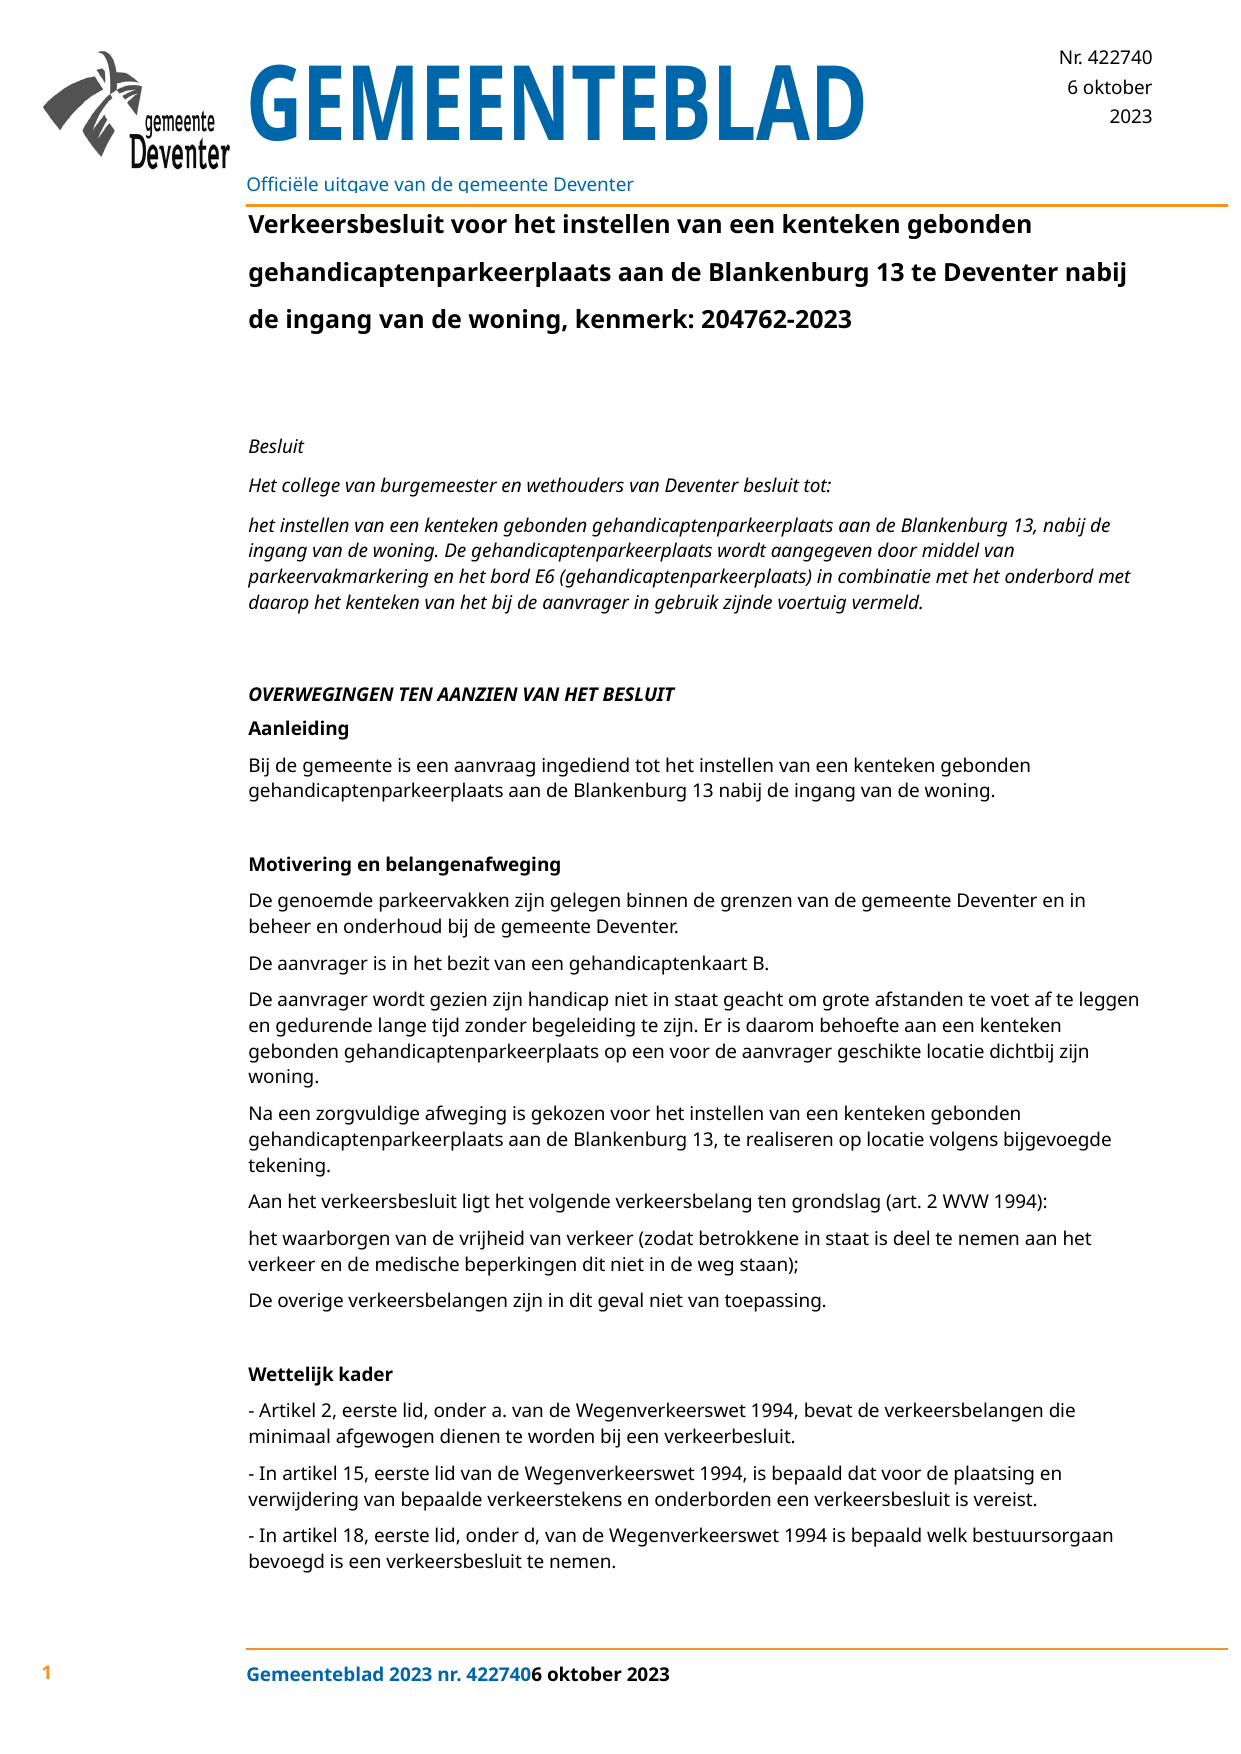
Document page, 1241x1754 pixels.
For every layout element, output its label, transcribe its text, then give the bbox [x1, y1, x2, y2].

picture [41, 47, 231, 172]
text Bij de gemeente is een aanvraag ingediend tot het instellen van een kenteken gebonden gehandicaptenparkeerplaats aan de Blankenburg 13 nabij de ingang van de woning. [248, 752, 1152, 803]
text Verkeersbesluit voor het instellen van een kenteken gebonden gehandicaptenparkeerplaats aan de Blankenburg 13 te Deventer nabij de ingang van de woning, kenmerk: 204762-2023 [248, 207, 1152, 336]
text Aan het verkeersbesluit ligt het volgende verkeersbelang ten grondslag (art. 2 WVW 1994): [248, 1188, 1152, 1214]
text OVERWEGINGEN TEN AANZIEN VAN HET BESLUIT [248, 681, 1152, 707]
text Het college van burgemeester en wethouders van Deventer besluit tot: [248, 472, 1152, 498]
text De genoemde parkeervakken zijn gelegen binnen de grenzen van de gemeente Deventer en in beheer en onderhoud bij de gemeente Deventer. [248, 887, 1152, 939]
text Wettelijk kader [248, 1361, 1152, 1387]
text Na een zorgvuldige afweging is gekozen voor het instellen van een kenteken gebonden gehandicaptenparkeerplaats aan de Blankenburg 13, te realiseren op locatie volgens bijgevoegde tekening. [248, 1100, 1152, 1178]
text - In artikel 15, eerste lid van de Wegenverkeerswet 1994, is bepaald dat voor de plaatsing en verwijdering van bepaalde verkeerstekens en onderborden een verkeersbesluit is vereist. [248, 1460, 1152, 1511]
text De aanvrager is in het bezit van een gehandicaptenkaart B. [248, 950, 1152, 976]
text het waarborgen van de vrijheid van verkeer (zodat betrokkene in staat is deel te nemen aan het verkeer en de medische beperkingen dit niet in de weg staan); [248, 1225, 1152, 1277]
text Aanleiding [248, 715, 1152, 741]
text De overige verkeersbelangen zijn in dit geval niet van toepassing. [248, 1288, 1152, 1313]
text - In artikel 18, eerste lid, onder d, van de Wegenverkeerswet 1994 is bepaald welk bestuursorgaan bevoegd is een verkeersbesluit te nemen. [248, 1522, 1152, 1574]
text - Artikel 2, eerste lid, onder a. van de Wegenverkeerswet 1994, bevat de verkeersbelangen die minimaal afgewogen dienen te worden bij een verkeerbesluit. [248, 1398, 1152, 1449]
text Motivering en belangenafweging [248, 851, 1152, 877]
text het instellen van een kenteken gebonden gehandicaptenparkeerplaats aan de Blankenburg 13, nabij de ingang van de woning. De gehandicaptenparkeerplaats wordt aangegeven door middel van parkeervakmarkering en het bord E6 (gehandicaptenparkeerplaats) in combinatie met het onderbord met daarop het kenteken van het bij de aanvrager in gebruik zijnde voertuig vermeld. [248, 512, 1152, 615]
text De aanvrager wordt gezien zijn handicap niet in staat geacht om grote afstanden te voet af te leggen en gedurende lange tijd zonder begeleiding te zijn. Er is daarom behoefte aan een kenteken gebonden gehandicaptenparkeerplaats op een voor de aanvrager geschikte locatie dichtbij zijn woning. [248, 987, 1152, 1089]
text Besluit [248, 433, 1152, 459]
